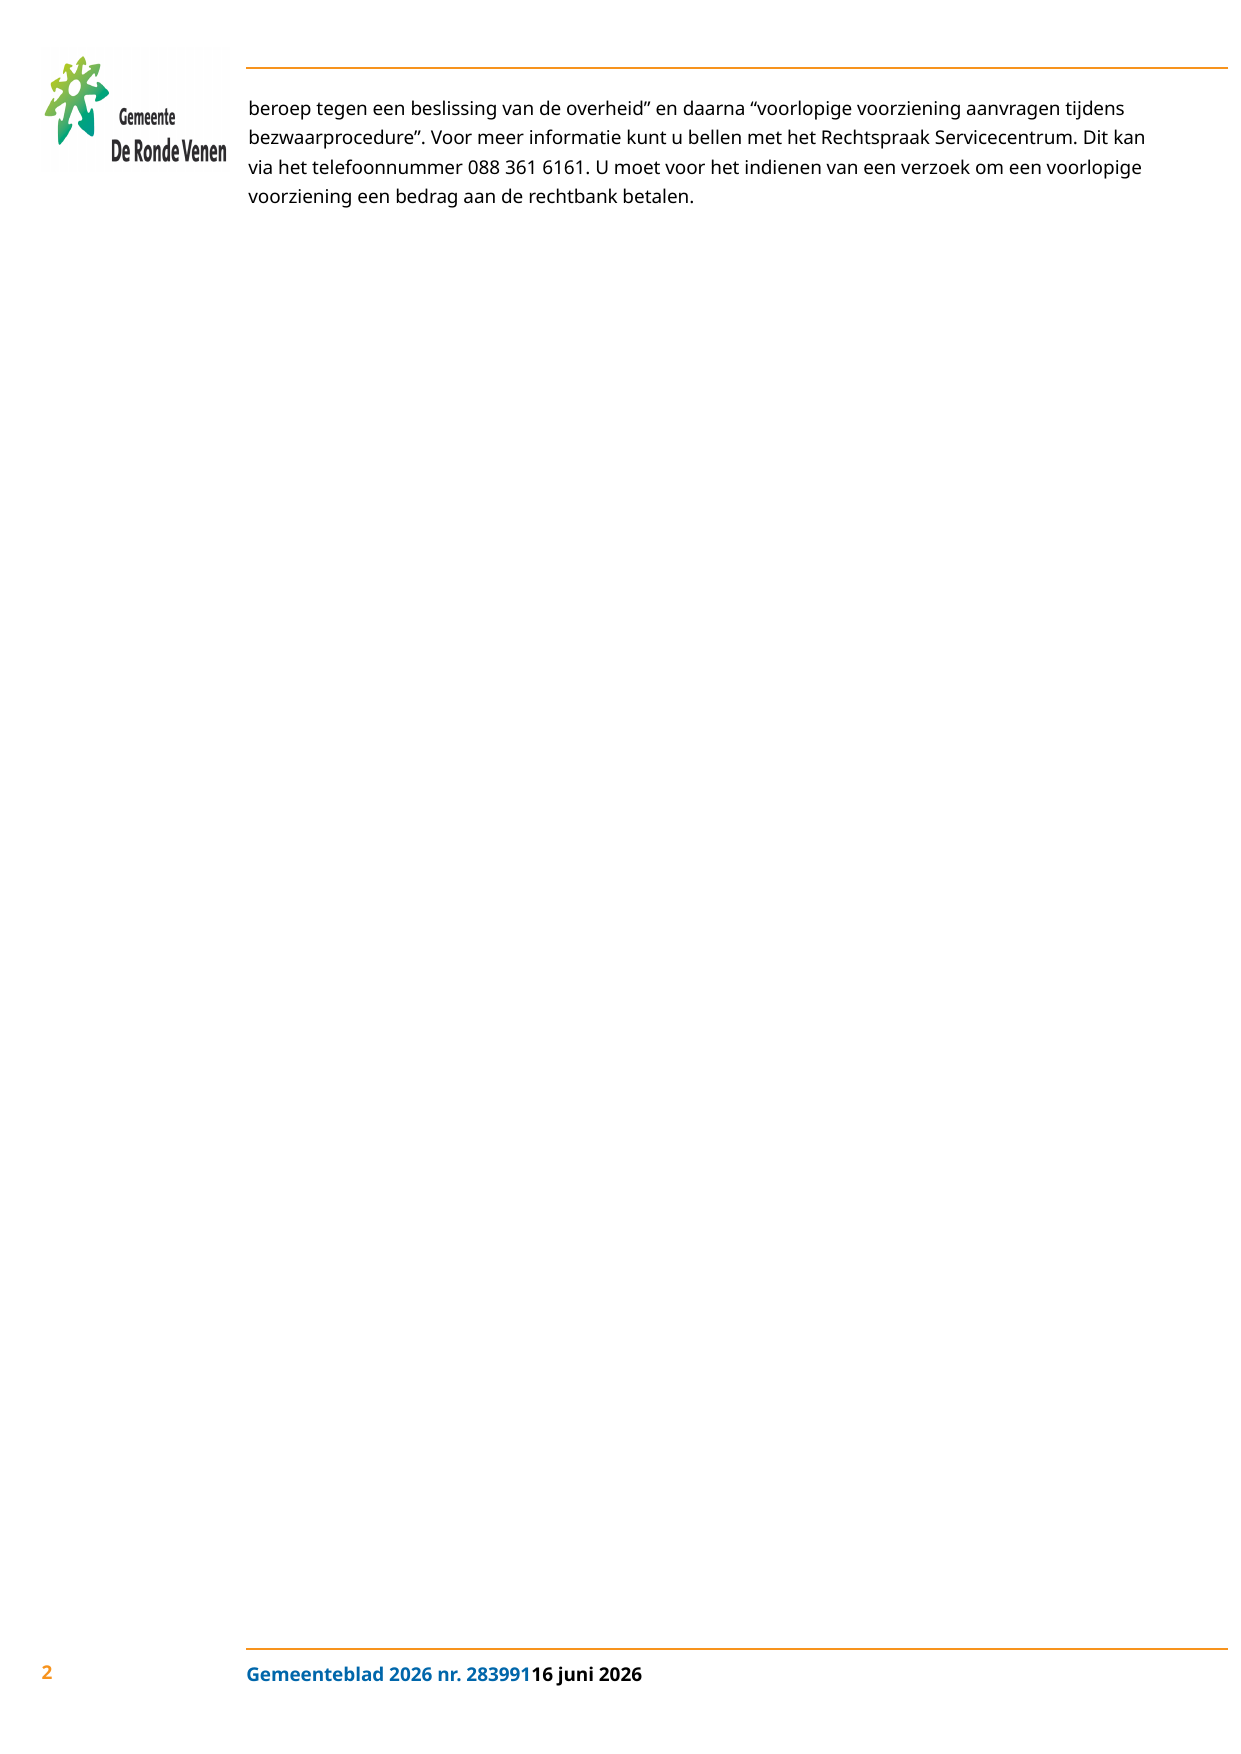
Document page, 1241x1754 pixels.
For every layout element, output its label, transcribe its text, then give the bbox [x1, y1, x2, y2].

text beroep tegen een beslissing van de overheid” en daarna “voorlopige voorziening aanvragen tijdens bezwaarprocedure”. Voor meer informatie kunt u bellen met het Rechtspraak Servicecentrum. Dit kan via het telefoonnummer 088 361 6161. U moet voor het indienen van een verzoek om een voorlopige voorziening een bedrag aan de rechtbank betalen. [248, 95, 1152, 209]
picture [41, 47, 231, 172]
